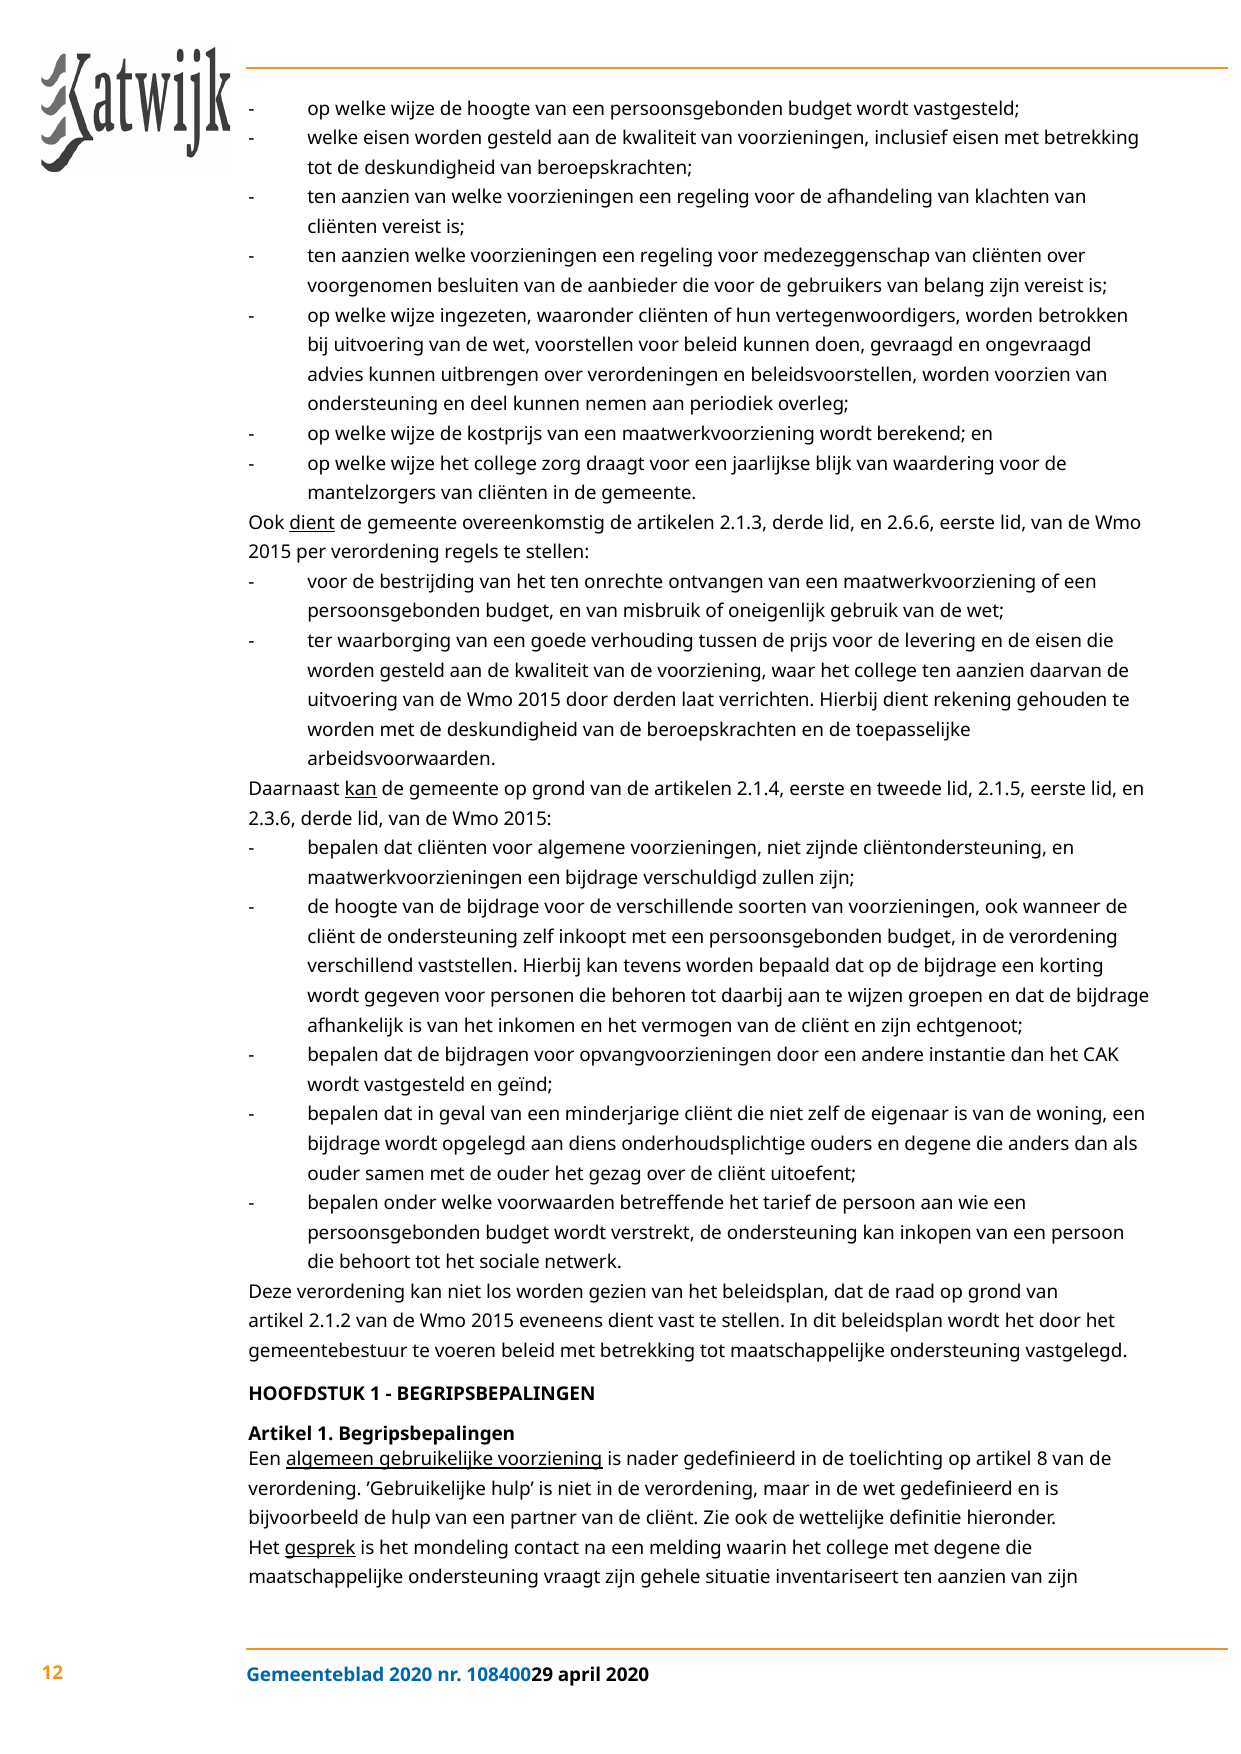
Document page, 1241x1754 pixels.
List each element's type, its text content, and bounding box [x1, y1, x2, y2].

text Deze verordening kan niet los worden gezien van het beleidsplan, dat de raad op grond van artikel 2.1.2 van de Wmo 2015 eveneens dient vast te stellen. In dit beleidsplan wordt het door het gemeentebestuur te voeren beleid met betrekking tot maatschappelijke ondersteuning vastgelegd. [248, 1278, 1152, 1363]
list op welke wijze de hoogte van een persoonsgebonden budget wordt vastgesteld; [248, 95, 1152, 121]
list op welke wijze de kostprijs van een maatwerkvoorziening wordt berekend; en [248, 420, 1152, 446]
list op welke wijze ingezeten, waaronder cliënten of hun vertegenwoordigers, worden betrokken bij uitvoering van de wet, voorstellen voor beleid kunnen doen, gevraagd en ongevraagd advies kunnen uitbrengen over verordeningen en beleidsvoorstellen, worden voorzien van ondersteuning en deel kunnen nemen aan periodiek overleg; [248, 302, 1152, 416]
text Het gesprek is het mondeling contact na een melding waarin het college met degene die maatschappelijke ondersteuning vraagt zijn gehele situatie inventariseert ten aanzien van zijn [248, 1534, 1152, 1589]
list bepalen dat de bijdragen voor opvangvoorzieningen door een andere instantie dan het CAK wordt vastgesteld en geïnd; [248, 1041, 1152, 1097]
list welke eisen worden gesteld aan de kwaliteit van voorzieningen, inclusief eisen met betrekking tot de deskundigheid van beroepskrachten; [248, 124, 1152, 180]
list voor de bestrijding van het ten onrechte ontvangen van een maatwerkvoorziening of een persoonsgebonden budget, en van misbruik of oneigenlijk gebruik van de wet; [248, 568, 1152, 623]
list op welke wijze het college zorg draagt voor een jaarlijkse blijk van waardering voor de mantelzorgers van cliënten in de gemeente. [248, 450, 1152, 505]
list ten aanzien van welke voorzieningen een regeling voor de afhandeling van klachten van cliënten vereist is; [248, 183, 1152, 239]
text Een algemeen gebruikelijke voorziening is nader gedefinieerd in de toelichting op artikel 8 van de verordening. ’Gebruikelijke hulp’ is niet in de verordening, maar in de wet gedefinieerd en is bijvoorbeeld de hulp van een partner van de cliënt. Zie ook de wettelijke definitie hieronder. [248, 1445, 1152, 1530]
picture [41, 47, 231, 172]
list ten aanzien welke voorzieningen een regeling voor medezeggenschap van cliënten over voorgenomen besluiten van de aanbieder die voor de gebruikers van belang zijn vereist is; [248, 243, 1152, 298]
text Artikel 1. Begripsbepalingen [248, 1420, 1152, 1445]
list ter waarborging van een goede verhouding tussen de prijs voor de levering en de eisen die worden gesteld aan de kwaliteit van de voorziening, waar het college ten aanzien daarvan de uitvoering van de Wmo 2015 door derden laat verrichten. Hierbij dient rekening gehouden te worden met de deskundigheid van de beroepskrachten en de toepasselijke arbeidsvoorwaarden. [248, 627, 1152, 771]
list de hoogte van de bijdrage voor de verschillende soorten van voorzieningen, ook wanneer de cliënt de ondersteuning zelf inkoopt met een persoonsgebonden budget, in de verordening verschillend vaststellen. Hierbij kan tevens worden bepaald dat op de bijdrage een korting wordt gegeven voor personen die behoren tot daarbij aan te wijzen groepen en dat de bijdrage afhankelijk is van het inkomen en het vermogen van de cliënt en zijn echtgenoot; [248, 893, 1152, 1038]
text Ook dient de gemeente overeenkomstig de artikelen 2.1.3, derde lid, en 2.6.6, eerste lid, van de Wmo 2015 per verordening regels te stellen: [248, 509, 1152, 564]
list bepalen dat cliënten voor algemene voorzieningen, niet zijnde cliëntondersteuning, en maatwerkvoorzieningen een bijdrage verschuldigd zullen zijn; [248, 834, 1152, 890]
text Daarnaast kan de gemeente op grond van de artikelen 2.1.4, eerste en tweede lid, 2.1.5, eerste lid, en 2.3.6, derde lid, van de Wmo 2015: [248, 775, 1152, 831]
text HOOFDSTUK 1 - BEGRIPSBEPALINGEN [248, 1380, 1152, 1406]
list bepalen onder welke voorwaarden betreffende het tarief de persoon aan wie een persoonsgebonden budget wordt verstrekt, de ondersteuning kan inkopen van een persoon die behoort tot het sociale netwerk. [248, 1189, 1152, 1274]
list bepalen dat in geval van een minderjarige cliënt die niet zelf de eigenaar is van de woning, een bijdrage wordt opgelegd aan diens onderhoudsplichtige ouders en degene die anders dan als ouder samen met de ouder het gezag over de cliënt uitoefent; [248, 1101, 1152, 1186]
